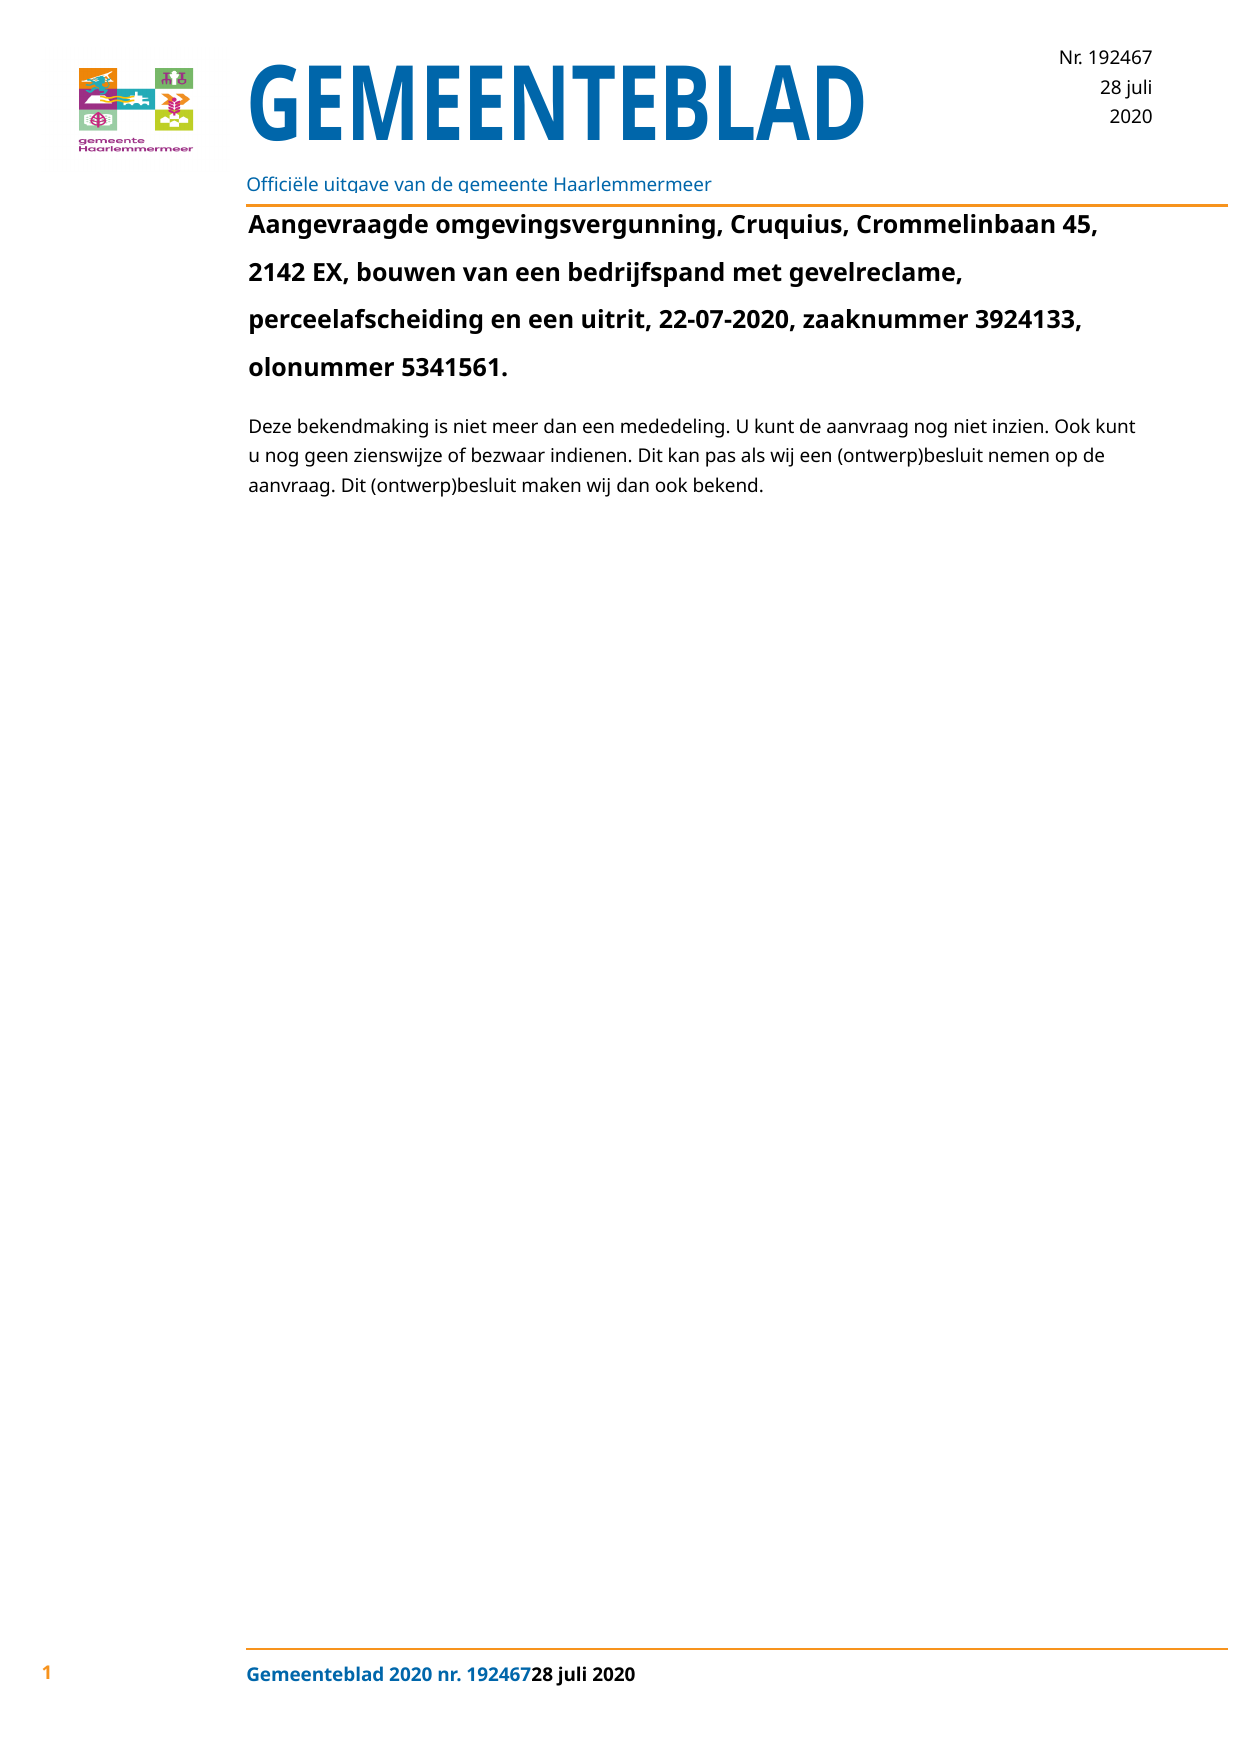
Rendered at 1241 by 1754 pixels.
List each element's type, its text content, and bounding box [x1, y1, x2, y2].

picture [41, 47, 231, 172]
text Deze bekendmaking is niet meer dan een mededeling. U kunt de aanvraag nog niet inzien. Ook kunt u nog geen zienswijze of bezwaar indienen. Dit kan pas als wij een (ontwerp)besluit nemen op de aanvraag. Dit (ontwerp)besluit maken wij dan ook bekend. [248, 413, 1152, 498]
text Aangevraagde omgevingsvergunning, Cruquius, Crommelinbaan 45, 2142 EX, bouwen van een bedrijfspand met gevelreclame, perceelafscheiding en een uitrit, 22-07-2020, zaaknummer 3924133, olonummer 5341561. [248, 207, 1152, 384]
